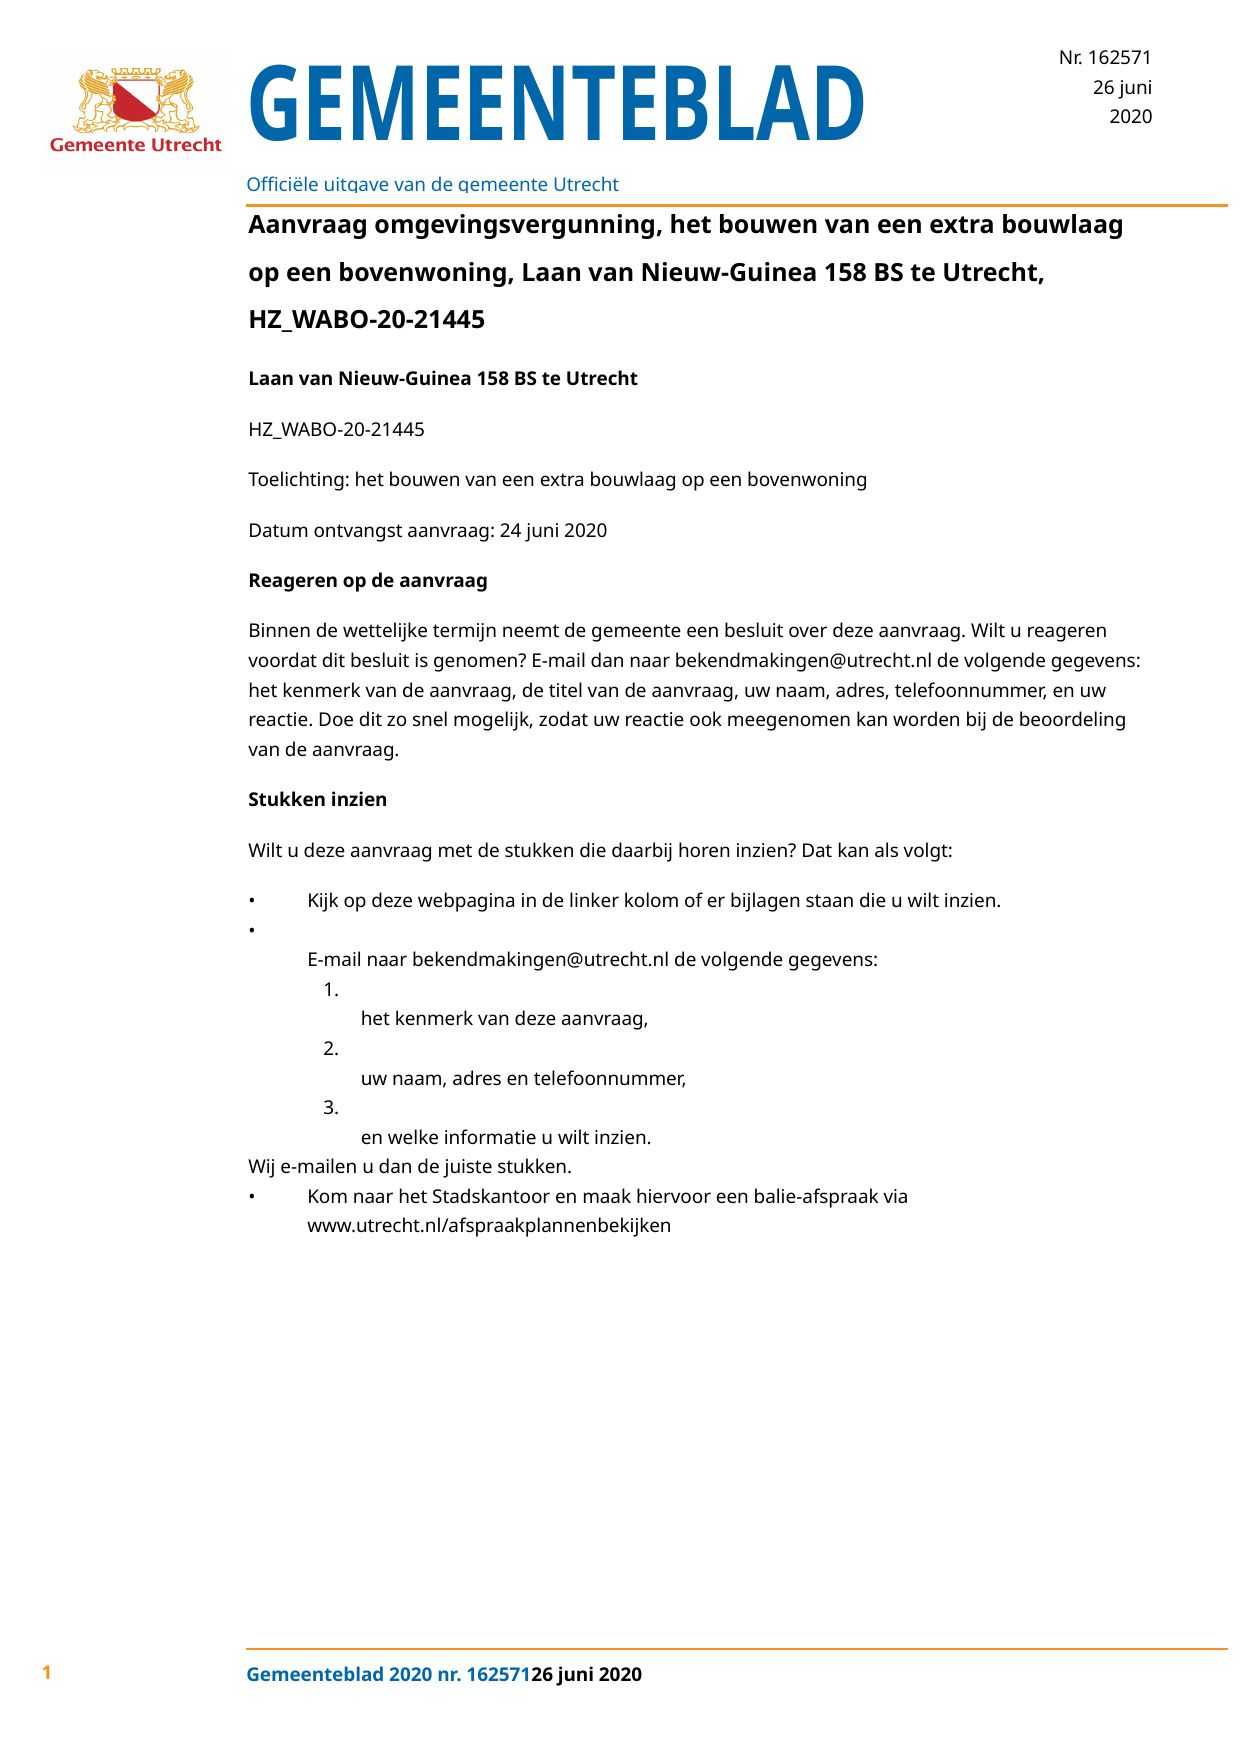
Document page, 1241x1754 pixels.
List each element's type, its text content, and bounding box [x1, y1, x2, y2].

text Stukken inzien [248, 786, 1152, 812]
text HZ_WABO-20-21445 [248, 416, 1152, 442]
picture [41, 47, 231, 172]
list E-mail naar bekendmakingen@utrecht.nl de volgende gegevens: [248, 946, 1152, 972]
text Aanvraag omgevingsvergunning, het bouwen van een extra bouwlaag op een bovenwoning, Laan van Nieuw-Guinea 158 BS te Utrecht, HZ_WABO-20-21445 [248, 207, 1152, 336]
text Binnen de wettelijke termijn neemt de gemeente een besluit over deze aanvraag. Wilt u reageren voordat dit besluit is genomen? E-mail dan naar bekendmakingen@utrecht.nl de volgende gegevens: het kenmerk van de aanvraag, de titel van de aanvraag, uw naam, adres, telefoonnummer, en uw reactie. Doe dit zo snel mogelijk, zodat uw reactie ook meegenomen kan worden bij de beoordeling van de aanvraag. [248, 618, 1152, 762]
list uw naam, adres en telefoonnummer, [323, 1065, 1152, 1090]
text Wij e-mailen u dan de juiste stukken. [248, 1153, 1152, 1179]
list het kenmerk van deze aanvraag, [323, 1006, 1152, 1031]
text Toelichting: het bouwen van een extra bouwlaag op een bovenwoning [248, 466, 1152, 492]
list Kijk op deze webpagina in de linker kolom of er bijlagen staan die u wilt inzien. [248, 887, 1152, 913]
text Datum ontvangst aanvraag: 24 juni 2020 [248, 517, 1152, 542]
list Kom naar het Stadskantoor en maak hiervoor een balie-afspraak via www.utrecht.nl/afspraakplannenbekijken [248, 1183, 1152, 1238]
text Reageren op de aanvraag [248, 567, 1152, 593]
text Laan van Nieuw-Guinea 158 BS te Utrecht [248, 366, 1152, 391]
list en welke informatie u wilt inzien. [323, 1124, 1152, 1149]
text Wilt u deze aanvraag met de stukken die daarbij horen inzien? Dat kan als volgt: [248, 837, 1152, 862]
